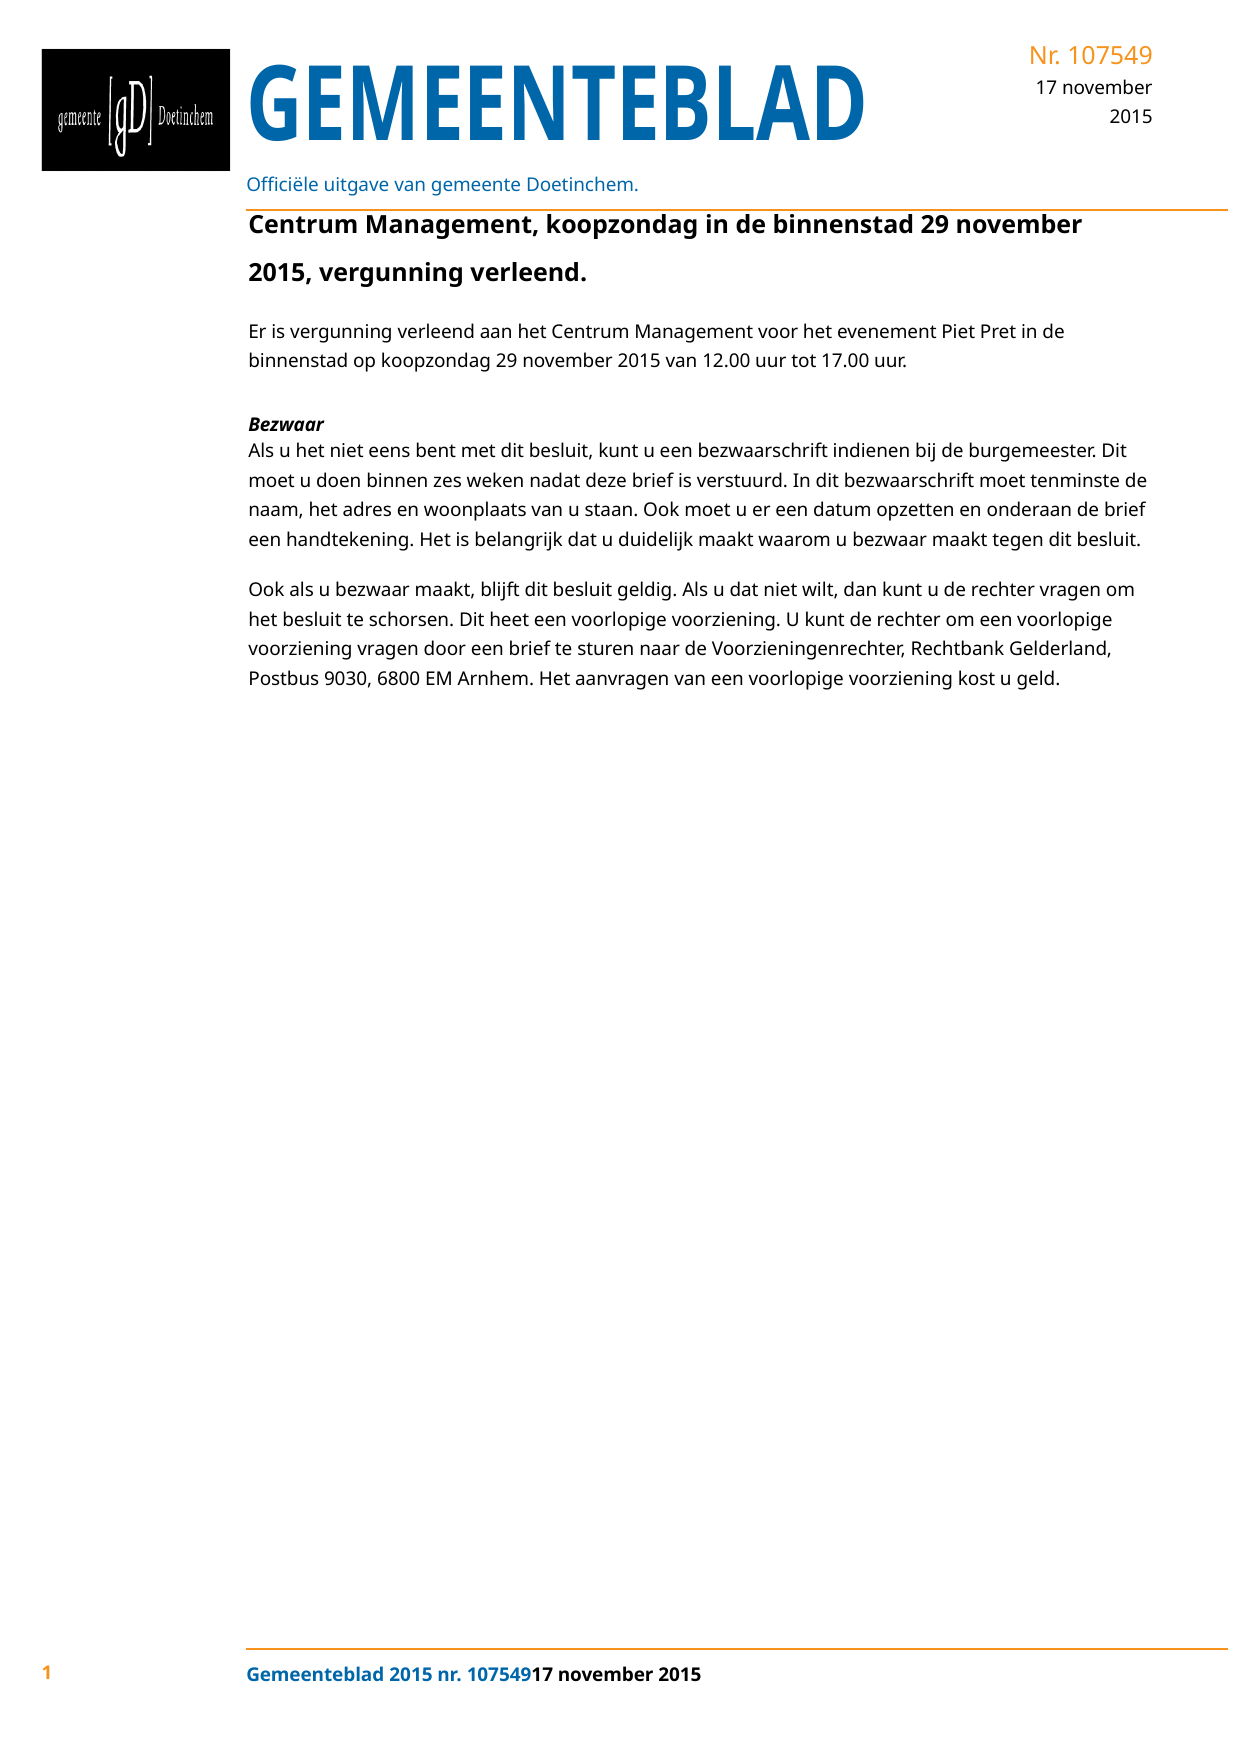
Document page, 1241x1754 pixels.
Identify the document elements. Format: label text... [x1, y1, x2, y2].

text Bezwaar [248, 411, 1152, 437]
text Centrum Management, koopzondag in de binnenstad 29 november 2015, vergunning verleend. [248, 211, 1152, 288]
text Ook als u bezwaar maakt, blijft dit besluit geldig. Als u dat niet wilt, dan kunt u de rechter vragen om het besluit te schorsen. Dit heet een voorlopige voorziening. U kunt de rechter om een voorlopige voorziening vragen door een brief te sturen naar de Voorzieningenrechter, Rechtbank Gelderland, Postbus 9030, 6800 EM Arnhem. Het aanvragen van een voorlopige voorziening kost u geld. [248, 576, 1152, 691]
text Als u het niet eens bent met dit besluit, kunt u een bezwaarschrift indienen bij de burgemeester. Dit moet u doen binnen zes weken nadat deze brief is verstuurd. In dit bezwaarschrift moet tenminste de naam, het adres en woonplaats van u staan. Ook moet u er een datum opzetten en onderaan de brief een handtekening. Het is belangrijk dat u duidelijk maakt waarom u bezwaar maakt tegen dit besluit. [248, 437, 1152, 552]
picture [41, 47, 231, 172]
text Er is vergunning verleend aan het Centrum Management voor het evenement Piet Pret in de binnenstad op koopzondag 29 november 2015 van 12.00 uur tot 17.00 uur. [248, 318, 1152, 373]
